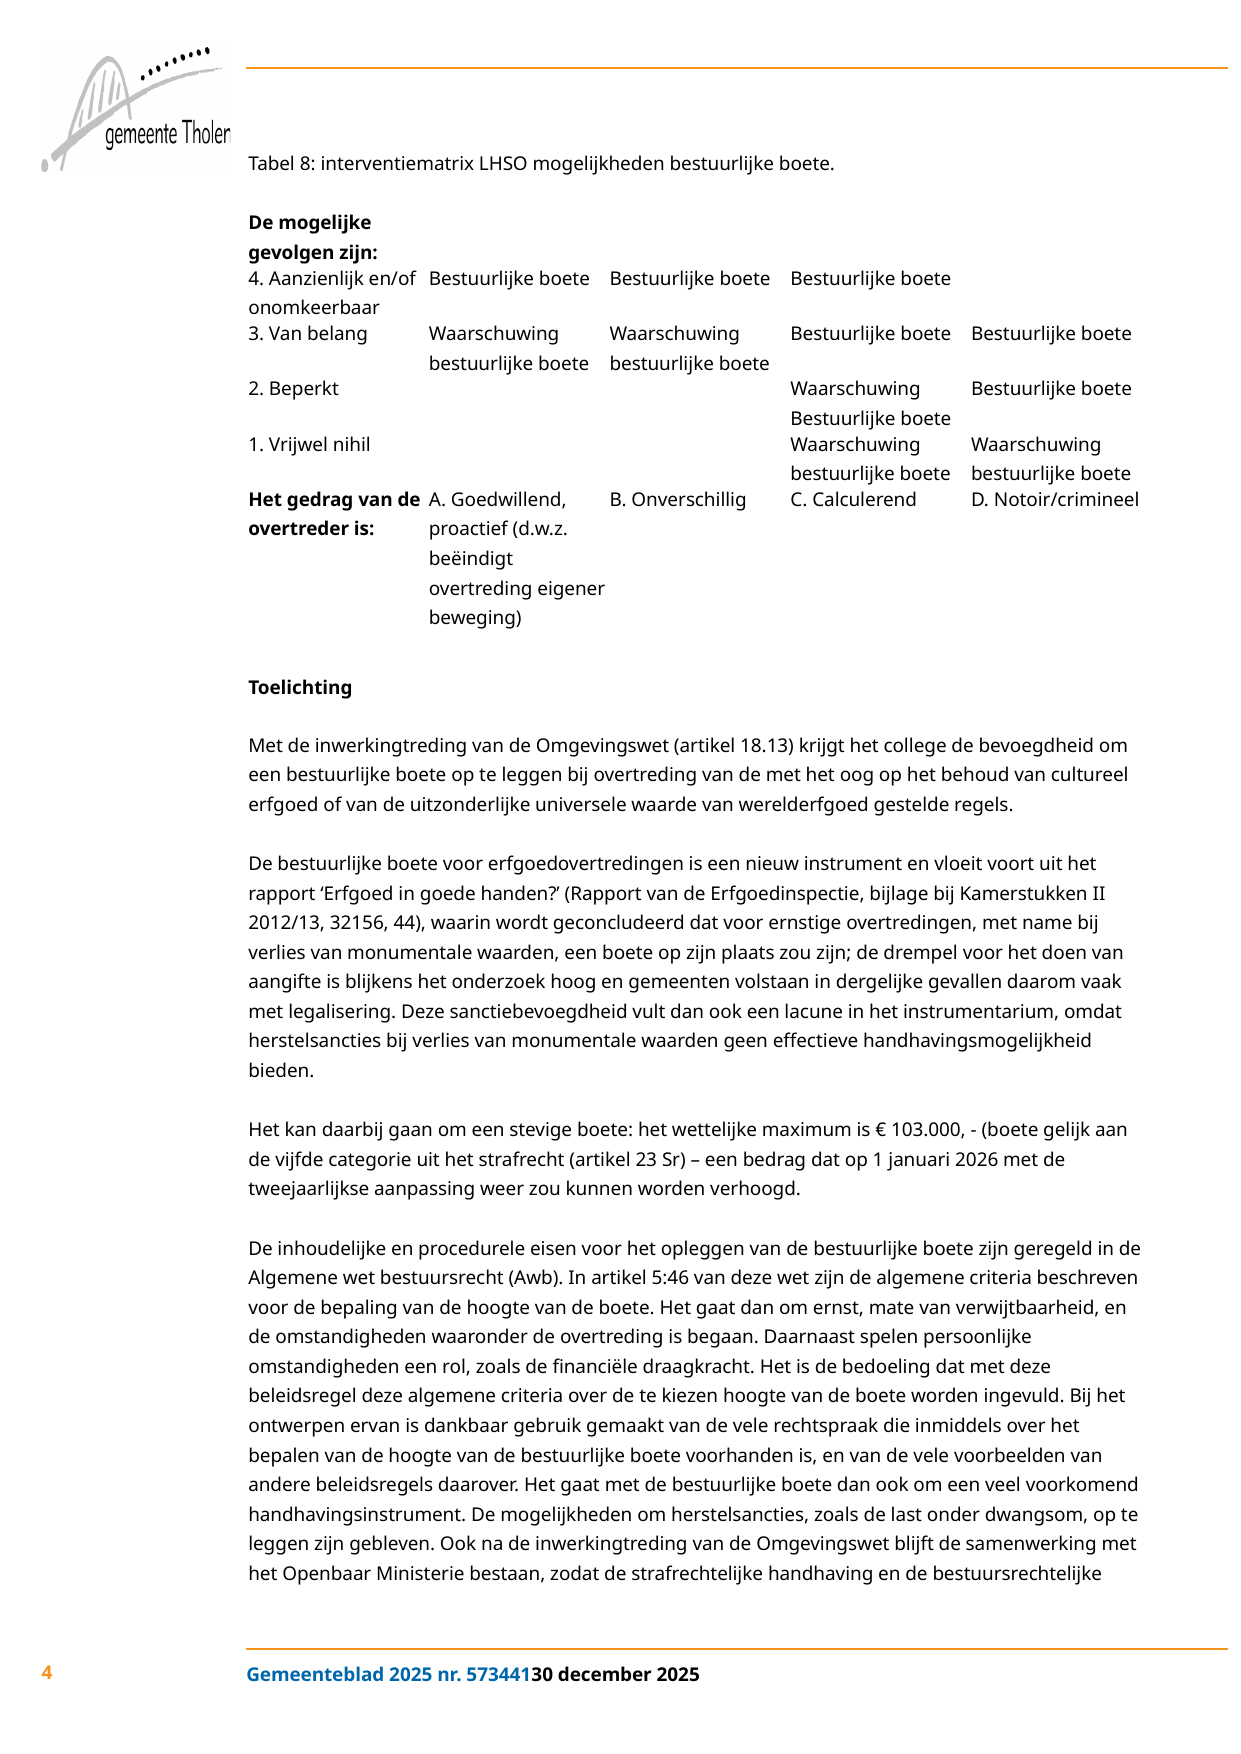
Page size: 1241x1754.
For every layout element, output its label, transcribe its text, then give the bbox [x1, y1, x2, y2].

table_cell A. Goedwillend, proactief (d.w.z. beëindigt overtreding eigener beweging) [429, 486, 609, 630]
table_cell C. Calculerend [790, 486, 971, 630]
table_cell Waarschuwing bestuurlijke boete [429, 320, 609, 375]
table_cell 2. Beperkt [248, 375, 429, 431]
table_cell 3. Van belang [248, 320, 429, 375]
table_header [790, 210, 971, 265]
table_cell Waarschuwing bestuurlijke boete [971, 431, 1152, 486]
picture [41, 47, 231, 172]
table_cell Bestuurlijke boete [790, 320, 971, 375]
table_cell Waarschuwing bestuurlijke boete [790, 431, 971, 486]
table_cell B. Onverschillig [609, 486, 790, 630]
text Met de inwerkingtreding van de Omgevingswet (artikel 18.13) krijgt het college de bevoegdheid om een bestuurlijke boete op te leggen bij overtreding van de met het oog op het behoud van cultureel erfgoed of van de uitzonderlijke universele waarde van werelderfgoed gestelde regels. [248, 732, 1152, 817]
table_header [609, 210, 790, 265]
table_cell 4. Aanzienlijk en/of onomkeerbaar [248, 265, 429, 320]
table_cell [971, 265, 1152, 320]
table_cell 1. Vrijwel nihil [248, 431, 429, 486]
table_cell [609, 431, 790, 486]
table_cell Bestuurlijke boete [971, 375, 1152, 431]
table_header [971, 210, 1152, 265]
table_cell Het gedrag van de overtreder is: [248, 486, 429, 630]
table_cell Waarschuwing bestuurlijke boete [609, 320, 790, 375]
table_cell Bestuurlijke boete [790, 265, 971, 320]
table_header De mogelijke gevolgen zijn: [248, 210, 429, 265]
table_cell Bestuurlijke boete [609, 265, 790, 320]
text Tabel 8: interventiematrix LHSO mogelijkheden bestuurlijke boete. [248, 150, 1152, 176]
table_header [429, 210, 609, 265]
table_cell [429, 375, 609, 431]
table_cell D. Notoir/crimineel [971, 486, 1152, 630]
table_cell Bestuurlijke boete [429, 265, 609, 320]
text Toelichting [248, 663, 1152, 703]
text De bestuurlijke boete voor erfgoedovertredingen is een nieuw instrument en vloeit voort uit het rapport ‘Erfgoed in goede handen?’ (Rapport van de Erfgoedinspectie, bijlage bij Kamerstukken II 2012/13, 32156, 44), waarin wordt geconcludeerd dat voor ernstige overtredingen, met name bij verlies van monumentale waarden, een boete op zijn plaats zou zijn; de drempel voor het doen van aangifte is blijkens het onderzoek hoog en gemeenten volstaan in dergelijke gevallen daarom vaak met legalisering. Deze sanctiebevoegdheid vult dan ook een lacune in het instrumentarium, omdat herstelsancties bij verlies van monumentale waarden geen effectieve handhavingsmogelijkheid bieden. [248, 850, 1152, 1083]
table_cell [429, 431, 609, 486]
table_cell Waarschuwing Bestuurlijke boete [790, 375, 971, 431]
text De inhoudelijke en procedurele eisen voor het opleggen van de bestuurlijke boete zijn geregeld in de Algemene wet bestuursrecht (Awb). In artikel 5:46 van deze wet zijn de algemene criteria beschreven voor de bepaling van de hoogte van de boete. Het gaat dan om ernst, mate van verwijtbaarheid, en de omstandigheden waaronder de overtreding is begaan. Daarnaast spelen persoonlijke omstandigheden een rol, zoals de financiële draagkracht. Het is de bedoeling dat met deze beleidsregel deze algemene criteria over de te kiezen hoogte van de boete worden ingevuld. Bij het ontwerpen ervan is dankbaar gebruik gemaakt van de vele rechtspraak die inmiddels over het bepalen van de hoogte van de bestuurlijke boete voorhanden is, en van de vele voorbeelden van andere beleidsregels daarover. Het gaat met de bestuurlijke boete dan ook om een veel voorkomend handhavingsinstrument. De mogelijkheden om herstelsancties, zoals de last onder dwangsom, op te leggen zijn gebleven. Ook na de inwerkingtreding van de Omgevingswet blijft de samenwerking met het Openbaar Ministerie bestaan, zodat de strafrechtelijke handhaving en de bestuursrechtelijke [248, 1235, 1152, 1586]
table_cell [609, 375, 790, 431]
table_cell Bestuurlijke boete [971, 320, 1152, 375]
text Het kan daarbij gaan om een stevige boete: het wettelijke maximum is € 103.000, - (boete gelijk aan de vijfde categorie uit het strafrecht (artikel 23 Sr) – een bedrag dat op 1 januari 2026 met de tweejaarlijkse aanpassing weer zou kunnen worden verhoogd. [248, 1116, 1152, 1201]
